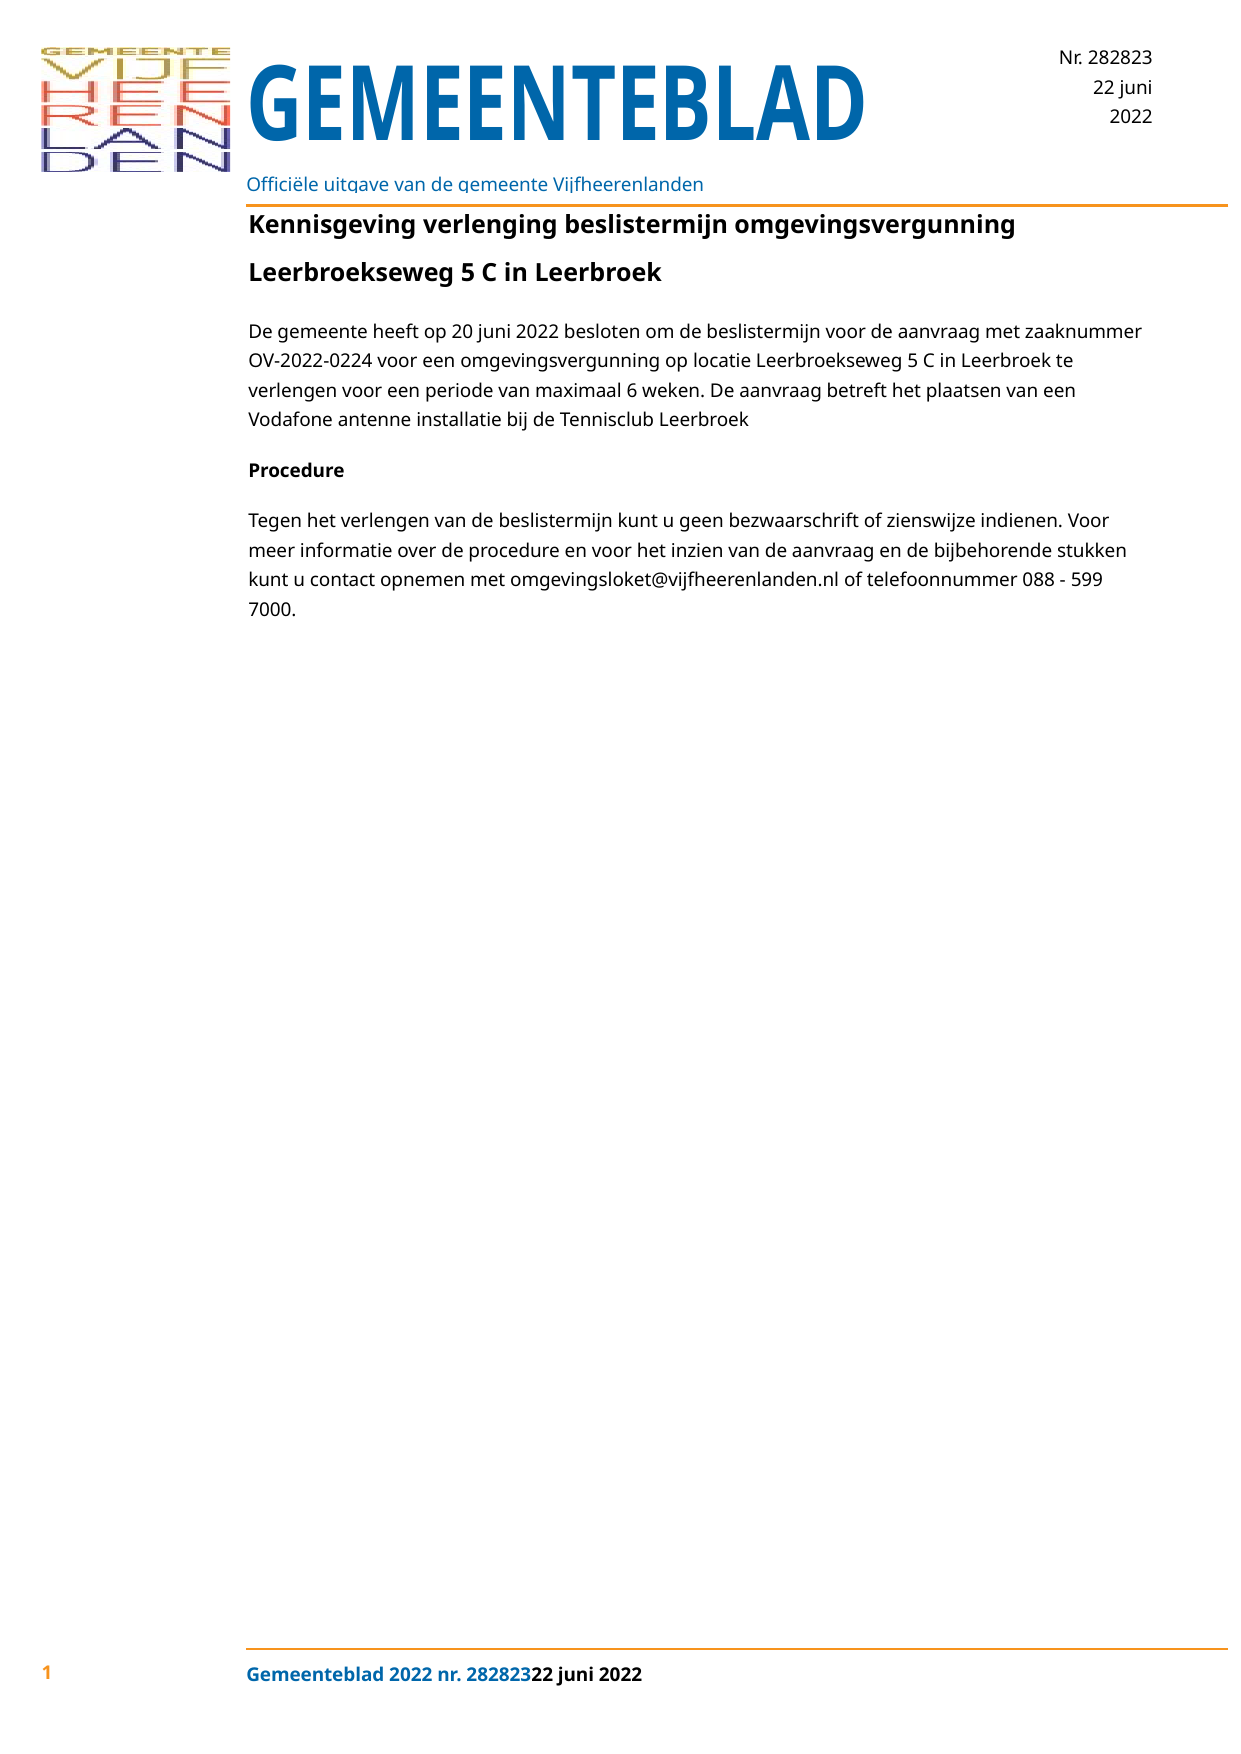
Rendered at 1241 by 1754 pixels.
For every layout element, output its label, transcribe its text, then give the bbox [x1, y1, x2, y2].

picture [41, 47, 231, 172]
text Kennisgeving verlenging beslistermijn omgevingsvergunning Leerbroekseweg 5 C in Leerbroek [248, 207, 1152, 288]
text Tegen het verlengen van de beslistermijn kunt u geen bezwaarschrift of zienswijze indienen. Voor meer informatie over de procedure en voor het inzien van de aanvraag en de bijbehorende stukken kunt u contact opnemen met omgevingsloket@vijfheerenlanden.nl of telefoonnummer 088 - 599 7000. [248, 507, 1152, 622]
text Procedure [248, 457, 1152, 483]
text De gemeente heeft op 20 juni 2022 besloten om de beslistermijn voor de aanvraag met zaaknummer OV-2022-0224 voor een omgevingsvergunning op locatie Leerbroekseweg 5 C in Leerbroek te verlengen voor een periode van maximaal 6 weken. De aanvraag betreft het plaatsen van een Vodafone antenne installatie bij de Tennisclub Leerbroek [248, 318, 1152, 432]
